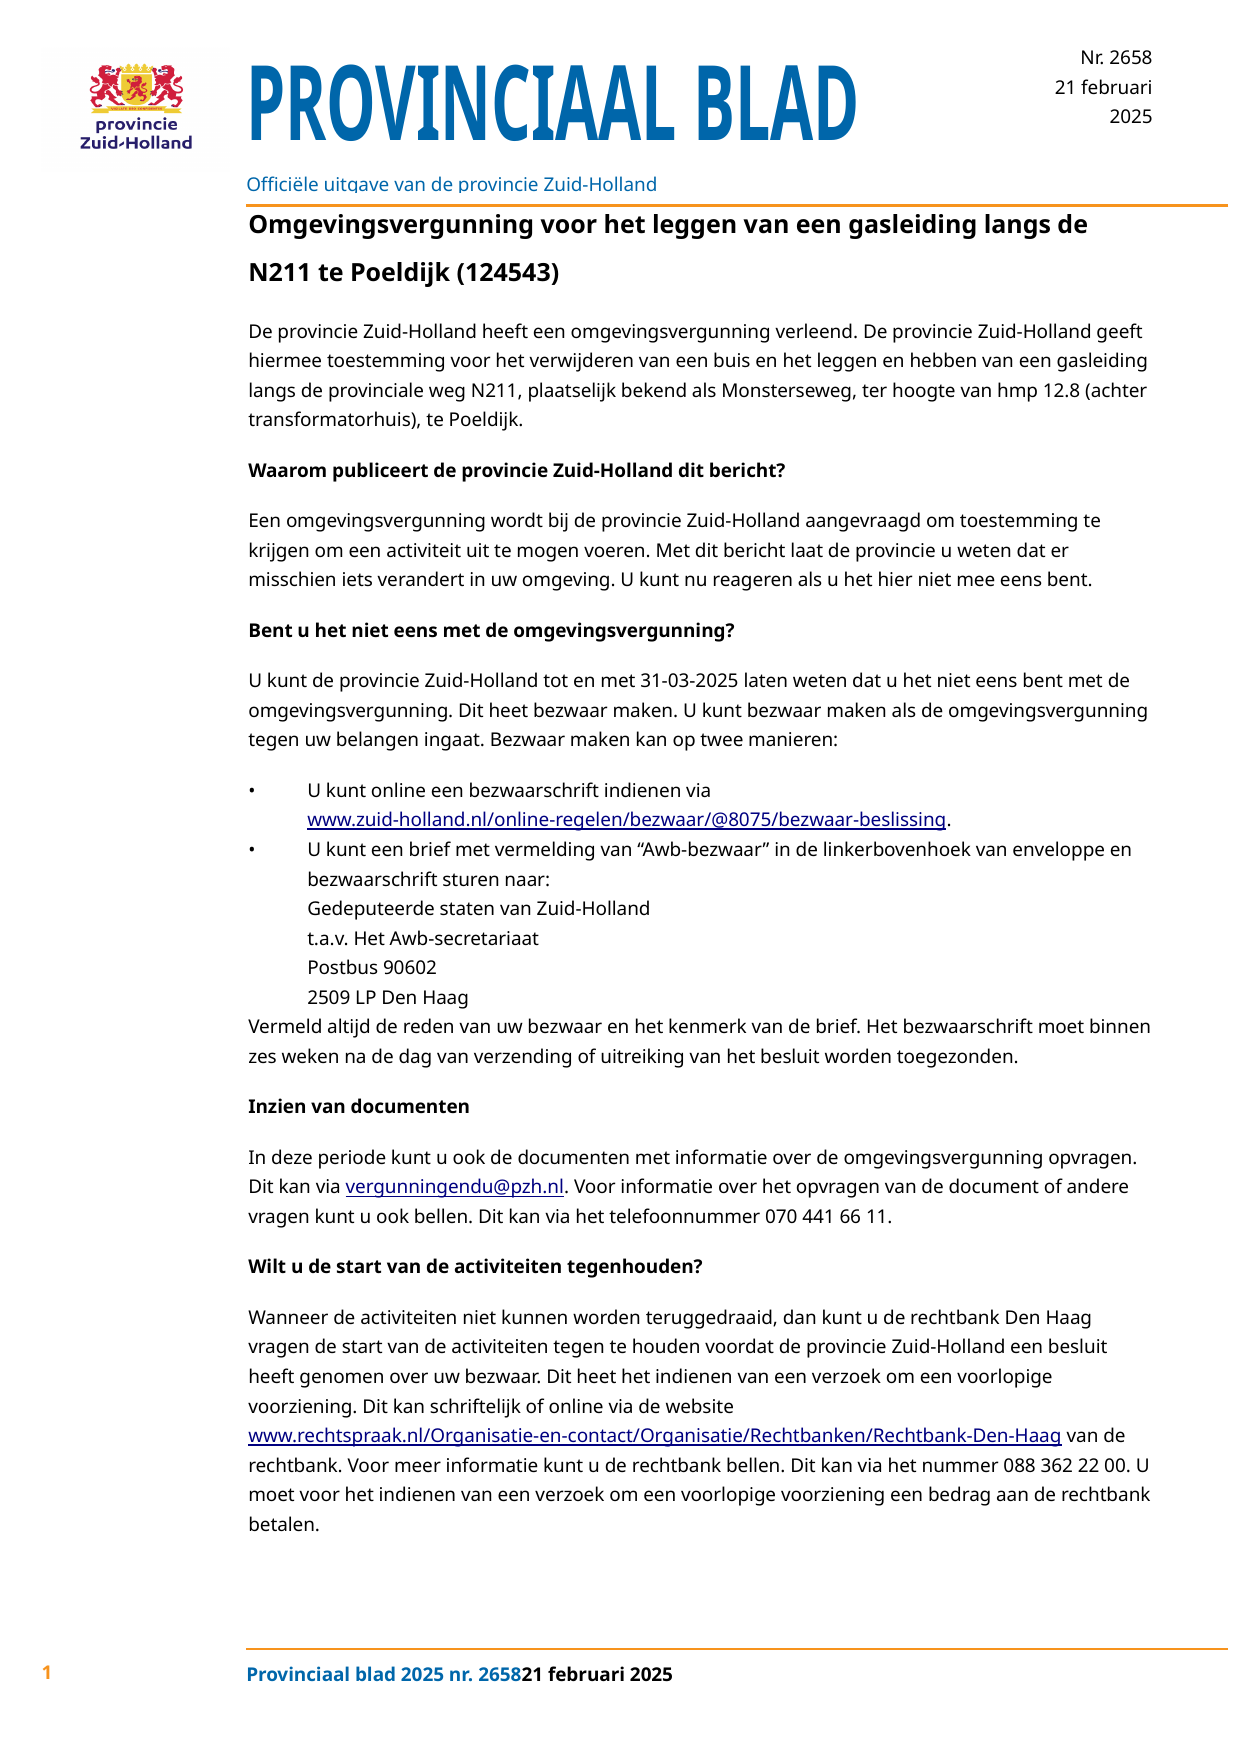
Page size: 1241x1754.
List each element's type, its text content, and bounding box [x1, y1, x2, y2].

text In deze periode kunt u ook de documenten met informatie over de omgevingsvergunning opvragen. Dit kan via vergunningendu@pzh.nl. Voor informatie over het opvragen van de document of andere vragen kunt u ook bellen. Dit kan via het telefoonnummer 070 441 66 11. [248, 1144, 1152, 1229]
list Postbus 90602 [248, 954, 1152, 980]
text Bent u het niet eens met de omgevingsvergunning? [248, 617, 1152, 643]
list Gedeputeerde staten van Zuid-Holland [248, 895, 1152, 921]
text De provincie Zuid-Holland heeft een omgevingsvergunning verleend. De provincie Zuid-Holland geeft hiermee toestemming voor het verwijderen van een buis en het leggen en hebben van een gasleiding langs de provinciale weg N211, plaatselijk bekend als Monsterseweg, ter hoogte van hmp 12.8 (achter transformatorhuis), te Poeldijk. [248, 318, 1152, 432]
list U kunt online een bezwaarschrift indienen via www.zuid-holland.nl/online-regelen/bezwaar/@8075/bezwaar-beslissing. [248, 777, 1152, 832]
list U kunt een brief met vermelding van “Awb-bezwaar” in de linkerbovenhoek van enveloppe en bezwaarschrift sturen naar: [248, 836, 1152, 892]
text Vermeld altijd de reden van uw bezwaar en het kenmerk van de brief. Het bezwaarschrift moet binnen zes weken na de dag van verzending of uitreiking van het besluit worden toegezonden. [248, 1014, 1152, 1069]
text Wilt u de start van de activiteiten tegenhouden? [248, 1254, 1152, 1279]
text Wanneer de activiteiten niet kunnen worden teruggedraaid, dan kunt u de rechtbank Den Haag vragen de start van de activiteiten tegen te houden voordat de provincie Zuid-Holland een besluit heeft genomen over uw bezwaar. Dit heet het indienen van een verzoek om een voorlopige voorziening. Dit kan schriftelijk of online via de website www.rechtspraak.nl/Organisatie-en-contact/Organisatie/Rechtbanken/Rechtbank-Den-Haag van de rechtbank. Voor meer informatie kunt u de rechtbank bellen. Dit kan via het nummer 088 362 22 00. U moet voor het indienen van een verzoek om een voorlopige voorziening een bedrag aan de rechtbank betalen. [248, 1304, 1152, 1537]
text Omgevingsvergunning voor het leggen van een gasleiding langs de N211 te Poeldijk (124543) [248, 207, 1152, 288]
text Inzien van documenten [248, 1094, 1152, 1119]
list t.a.v. Het Awb-secretariaat [248, 925, 1152, 951]
text U kunt de provincie Zuid-Holland tot en met 31-03-2025 laten weten dat u het niet eens bent met de omgevingsvergunning. Dit heet bezwaar maken. U kunt bezwaar maken als de omgevingsvergunning tegen uw belangen ingaat. Bezwaar maken kan op twee manieren: [248, 667, 1152, 752]
text Waarom publiceert de provincie Zuid-Holland dit bericht? [248, 457, 1152, 483]
text Een omgevingsvergunning wordt bij de provincie Zuid-Holland aangevraagd om toestemming te krijgen om een activiteit uit te mogen voeren. Met dit bericht laat de provincie u weten dat er misschien iets verandert in uw omgeving. U kunt nu reageren als u het hier niet mee eens bent. [248, 507, 1152, 592]
picture [41, 47, 231, 172]
list 2509 LP Den Haag [248, 984, 1152, 1010]
